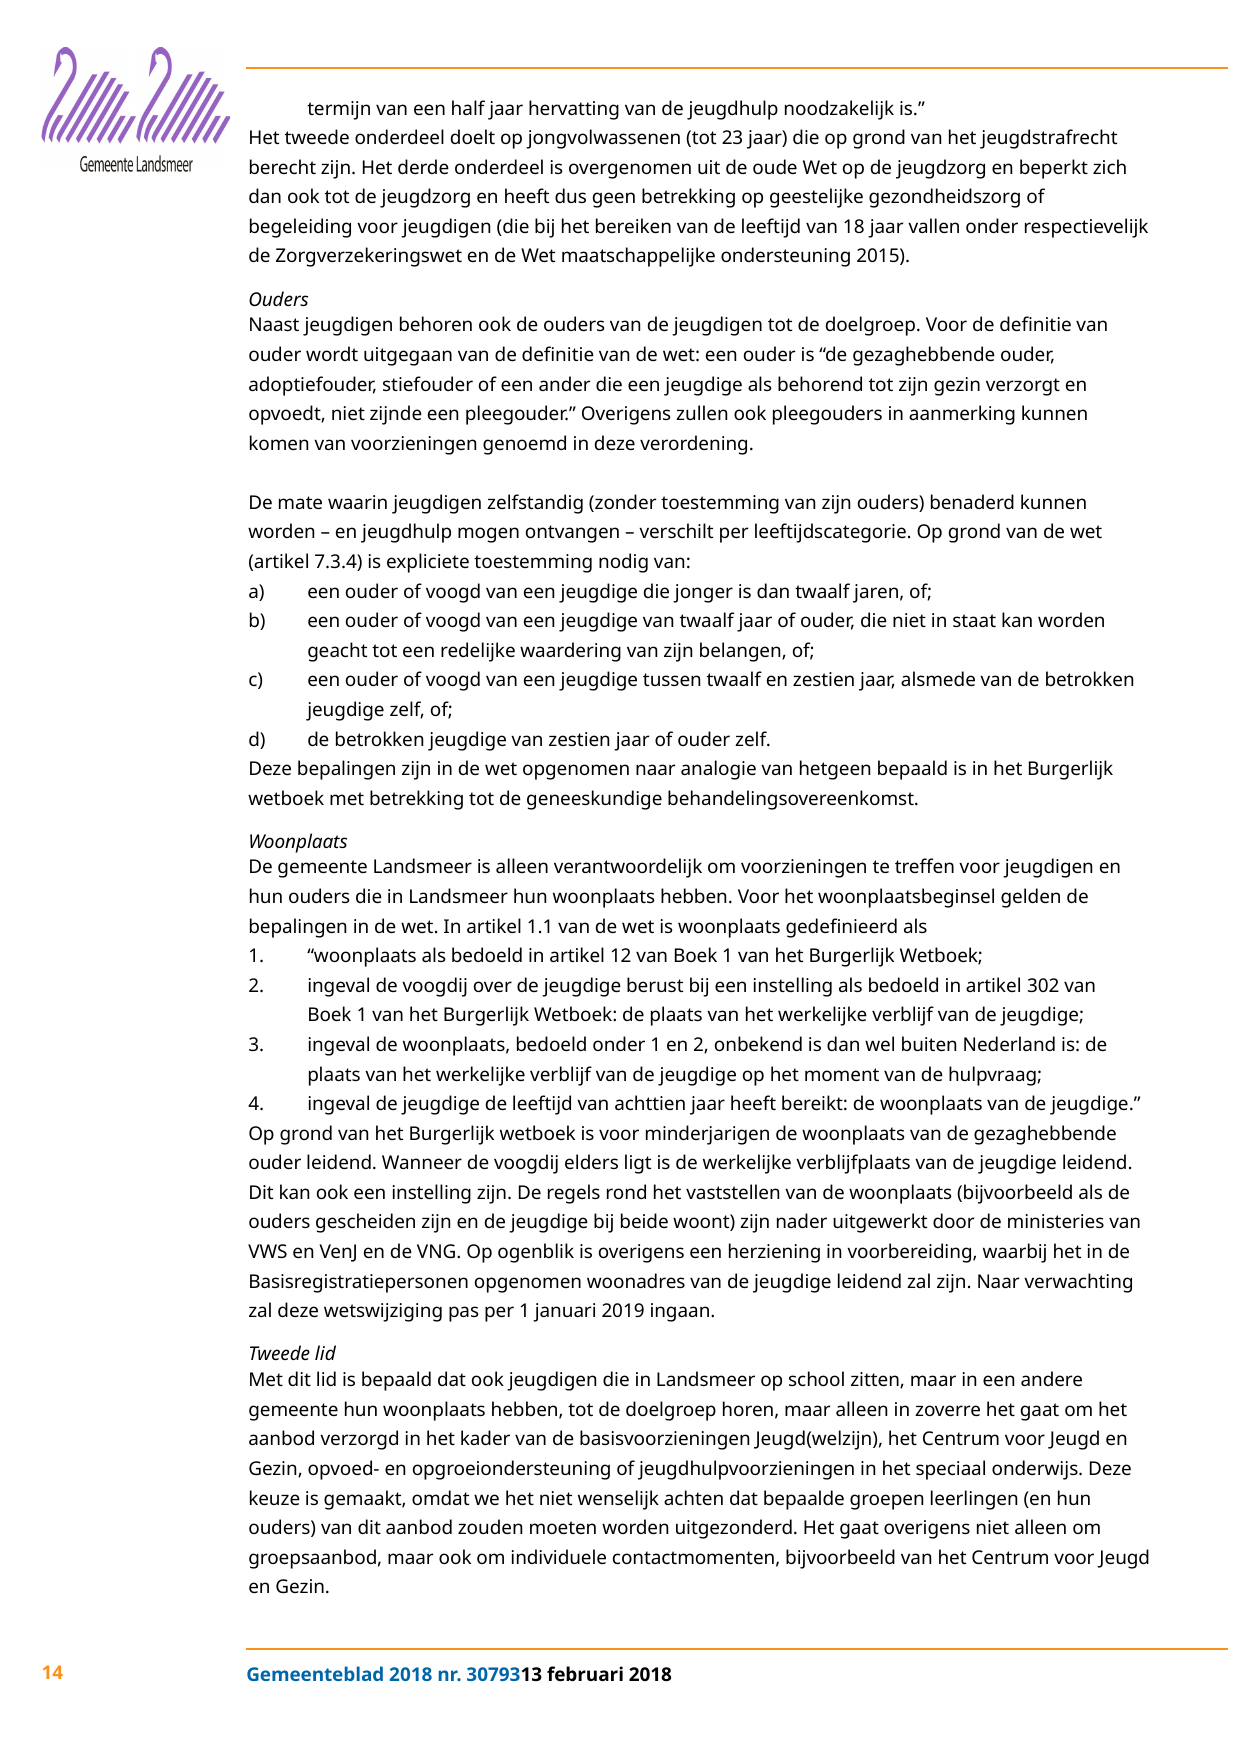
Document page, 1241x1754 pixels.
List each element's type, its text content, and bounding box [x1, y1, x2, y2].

text Het tweede onderdeel doelt op jongvolwassenen (tot 23 jaar) die op grond van het jeugdstrafrecht berecht zijn. Het derde onderdeel is overgenomen uit de oude Wet op de jeugdzorg en beperkt zich dan ook tot de jeugdzorg en heeft dus geen betrekking op geestelijke gezondheidszorg of begeleiding voor jeugdigen (die bij het bereiken van de leeftijd van 18 jaar vallen onder respectievelijk de Zorgverzekeringswet en de Wet maatschappelijke ondersteuning 2015). [248, 124, 1152, 268]
text Deze bepalingen zijn in de wet opgenomen naar analogie van hetgeen bepaald is in het Burgerlijk wetboek met betrekking tot de geneeskundige behandelingsovereenkomst. [248, 755, 1152, 811]
text Woonplaats [248, 828, 1152, 854]
list ingeval de jeugdige de leeftijd van achttien jaar heeft bereikt: de woonplaats van de jeugdige.” [248, 1090, 1152, 1116]
text Naast jeugdigen behoren ook de ouders van de jeugdigen tot de doelgroep. Voor de definitie van ouder wordt uitgegaan van de definitie van de wet: een ouder is “de gezaghebbende ouder, adoptiefouder, stiefouder of een ander die een jeugdige als behorend tot zijn gezin verzorgt en opvoedt, niet zijnde een pleegouder.” Overigens zullen ook pleegouders in aanmerking kunnen komen van voorzieningen genoemd in deze verordening. [248, 312, 1152, 456]
list de betrokken jeugdige van zestien jaar of ouder zelf. [248, 726, 1152, 751]
text De gemeente Landsmeer is alleen verantwoordelijk om voorzieningen te treffen voor jeugdigen en hun ouders die in Landsmeer hun woonplaats hebben. Voor het woonplaatsbeginsel gelden de bepalingen in de wet. In artikel 1.1 van de wet is woonplaats gedefinieerd als [248, 854, 1152, 939]
text De mate waarin jeugdigen zelfstandig (zonder toestemming van zijn ouders) benaderd kunnen worden – en jeugdhulp mogen ontvangen – verschilt per leeftijdscategorie. Op grond van de wet (artikel 7.3.4) is expliciete toestemming nodig van: [248, 489, 1152, 574]
list ingeval de woonplaats, bedoeld onder 1 en 2, onbekend is dan wel buiten Nederland is: de plaats van het werkelijke verblijf van de jeugdige op het moment van de hulpvraag; [248, 1031, 1152, 1087]
list een ouder of voogd van een jeugdige tussen twaalf en zestien jaar, alsmede van de betrokken jeugdige zelf, of; [248, 667, 1152, 722]
text Dit kan ook een instelling zijn. De regels rond het vaststellen van de woonplaats (bijvoorbeeld als de ouders gescheiden zijn en de jeugdige bij beide woont) zijn nader uitgewerkt door de ministeries van VWS en VenJ en de VNG. Op ogenblik is overigens een herziening in voorbereiding, waarbij het in de Basisregistratiepersonen opgenomen woonadres van de jeugdige leidend zal zijn. Naar verwachting zal deze wetswijziging pas per 1 januari 2019 ingaan. [248, 1179, 1152, 1323]
text Ouders [248, 286, 1152, 312]
list een ouder of voogd van een jeugdige die jonger is dan twaalf jaren, of; [248, 578, 1152, 603]
list een ouder of voogd van een jeugdige van twaalf jaar of ouder, die niet in staat kan worden geacht tot een redelijke waardering van zijn belangen, of; [248, 607, 1152, 663]
list termijn van een half jaar hervatting van de jeugdhulp noodzakelijk is.” [248, 95, 1152, 121]
list “woonplaats als bedoeld in artikel 12 van Boek 1 van het Burgerlijk Wetboek; [248, 942, 1152, 968]
list ingeval de voogdij over de jeugdige berust bij een instelling als bedoeld in artikel 302 van Boek 1 van het Burgerlijk Wetboek: de plaats van het werkelijke verblijf van de jeugdige; [248, 972, 1152, 1027]
picture [41, 47, 231, 172]
text Op grond van het Burgerlijk wetboek is voor minderjarigen de woonplaats van de gezaghebbende ouder leidend. Wanneer de voogdij elders ligt is de werkelijke verblijfplaats van de jeugdige leidend. [248, 1120, 1152, 1175]
text Tweede lid [248, 1341, 1152, 1366]
text Met dit lid is bepaald dat ook jeugdigen die in Landsmeer op school zitten, maar in een andere gemeente hun woonplaats hebben, tot de doelgroep horen, maar alleen in zoverre het gaat om het aanbod verzorgd in het kader van de basisvoorzieningen Jeugd(welzijn), het Centrum voor Jeugd en Gezin, opvoed- en opgroeiondersteuning of jeugdhulpvoorzieningen in het speciaal onderwijs. Deze keuze is gemaakt, omdat we het niet wenselijk achten dat bepaalde groepen leerlingen (en hun ouders) van dit aanbod zouden moeten worden uitgezonderd. Het gaat overigens niet alleen om groepsaanbod, maar ook om individuele contactmomenten, bijvoorbeeld van het Centrum voor Jeugd en Gezin. [248, 1366, 1152, 1599]
